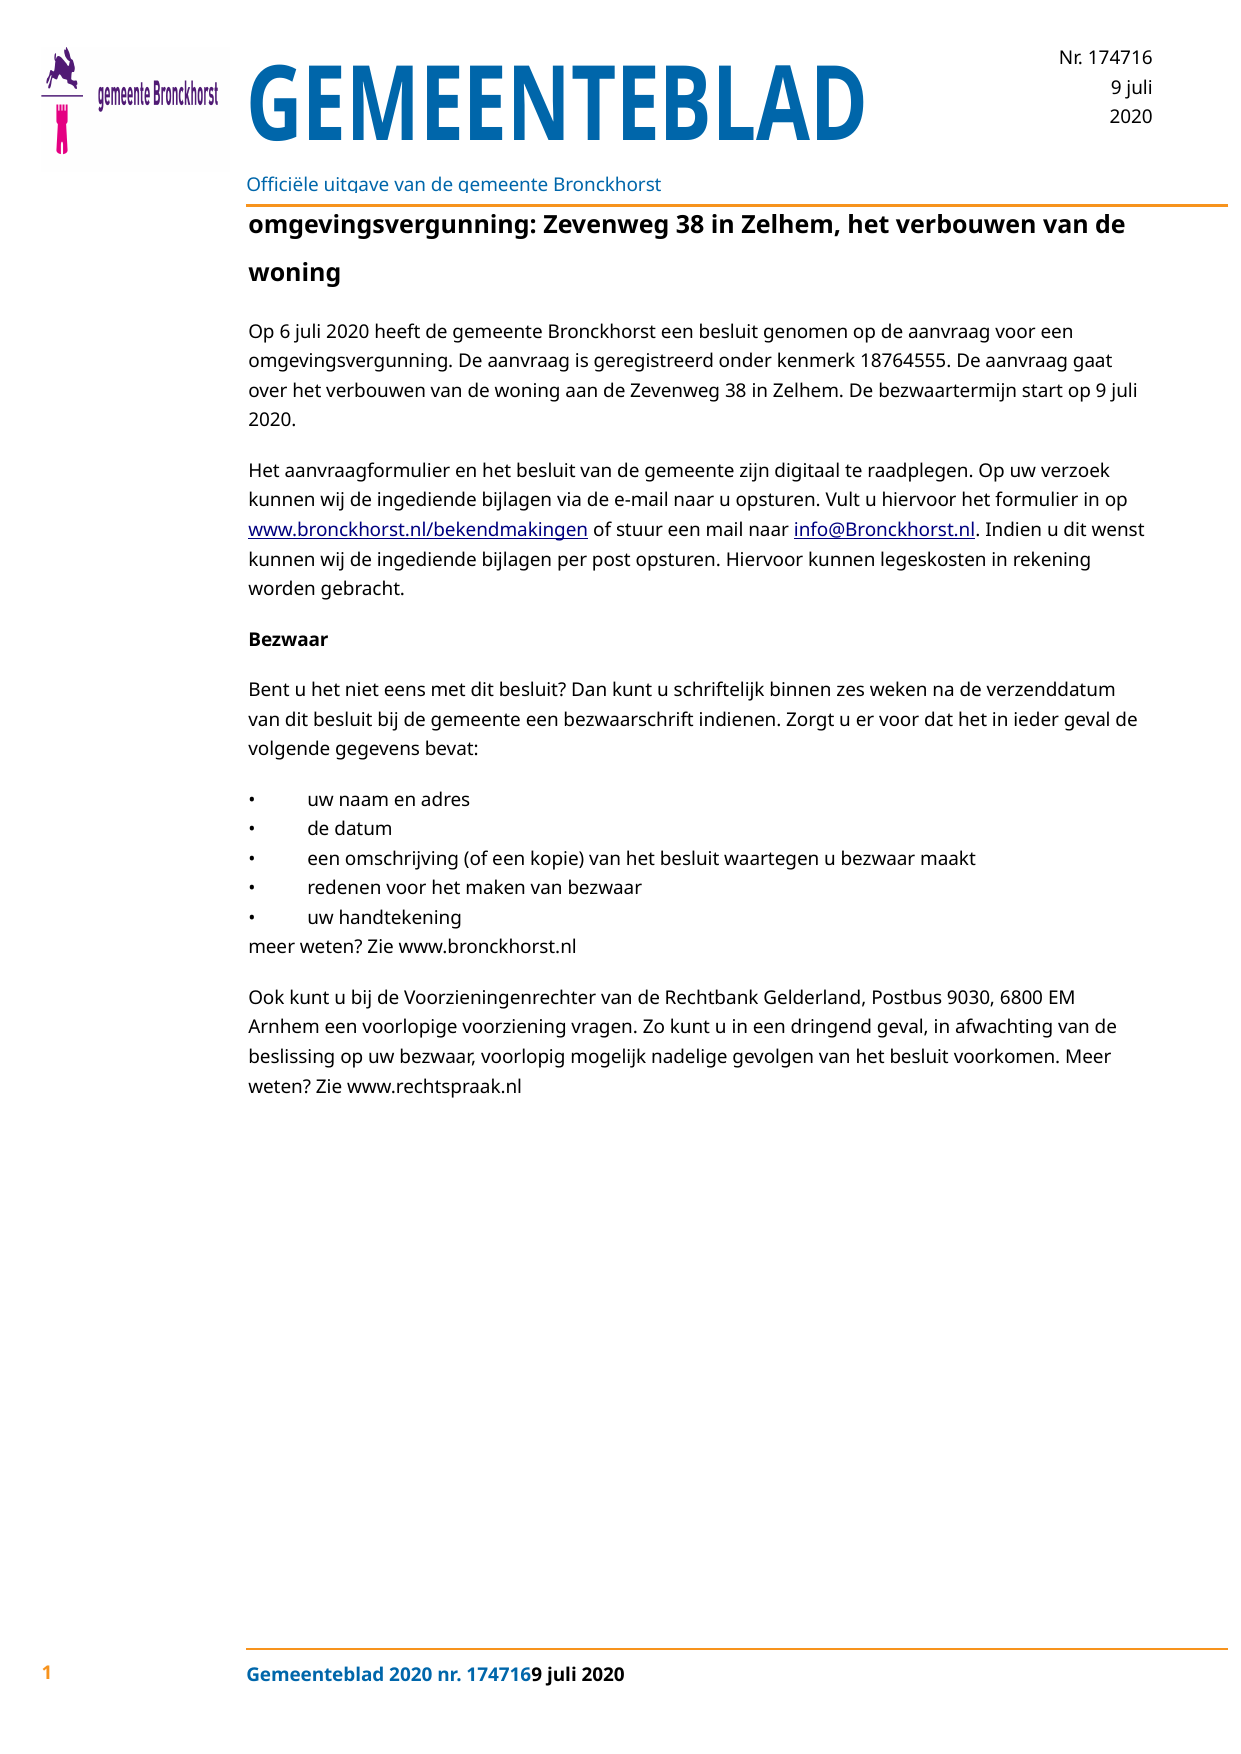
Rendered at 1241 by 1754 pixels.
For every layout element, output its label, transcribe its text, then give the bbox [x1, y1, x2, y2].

text Bent u het niet eens met dit besluit? Dan kunt u schriftelijk binnen zes weken na de verzenddatum van dit besluit bij de gemeente een bezwaarschrift indienen. Zorgt u er voor dat het in ieder geval de volgende gegevens bevat: [248, 676, 1152, 761]
text meer weten? Zie www.bronckhorst.nl [248, 934, 1152, 959]
list de datum [248, 815, 1152, 841]
text omgevingsvergunning: Zevenweg 38 in Zelhem, het verbouwen van de woning [248, 207, 1152, 288]
list uw handtekening [248, 904, 1152, 930]
text Op 6 juli 2020 heeft de gemeente Bronckhorst een besluit genomen op de aanvraag voor een omgevingsvergunning. De aanvraag is geregistreerd onder kenmerk 18764555. De aanvraag gaat over het verbouwen van de woning aan de Zevenweg 38 in Zelhem. De bezwaartermijn start op 9 juli 2020. [248, 318, 1152, 432]
list redenen voor het maken van bezwaar [248, 874, 1152, 900]
picture [41, 47, 231, 172]
list een omschrijving (of een kopie) van het besluit waartegen u bezwaar maakt [248, 845, 1152, 871]
text Ook kunt u bij de Voorzieningenrechter van de Rechtbank Gelderland, Postbus 9030, 6800 EM Arnhem een voorlopige voorziening vragen. Zo kunt u in een dringend geval, in afwachting van de beslissing op uw bezwaar, voorlopig mogelijk nadelige gevolgen van het besluit voorkomen. Meer weten? Zie www.rechtspraak.nl [248, 984, 1152, 1099]
text Bezwaar [248, 626, 1152, 652]
list uw naam en adres [248, 786, 1152, 812]
text Het aanvraagformulier en het besluit van de gemeente zijn digitaal te raadplegen. Op uw verzoek kunnen wij de ingediende bijlagen via de e-mail naar u opsturen. Vult u hiervoor het formulier in op www.bronckhorst.nl/bekendmakingen of stuur een mail naar info@Bronckhorst.nl. Indien u dit wenst kunnen wij de ingediende bijlagen per post opsturen. Hiervoor kunnen legeskosten in rekening worden gebracht. [248, 457, 1152, 601]
